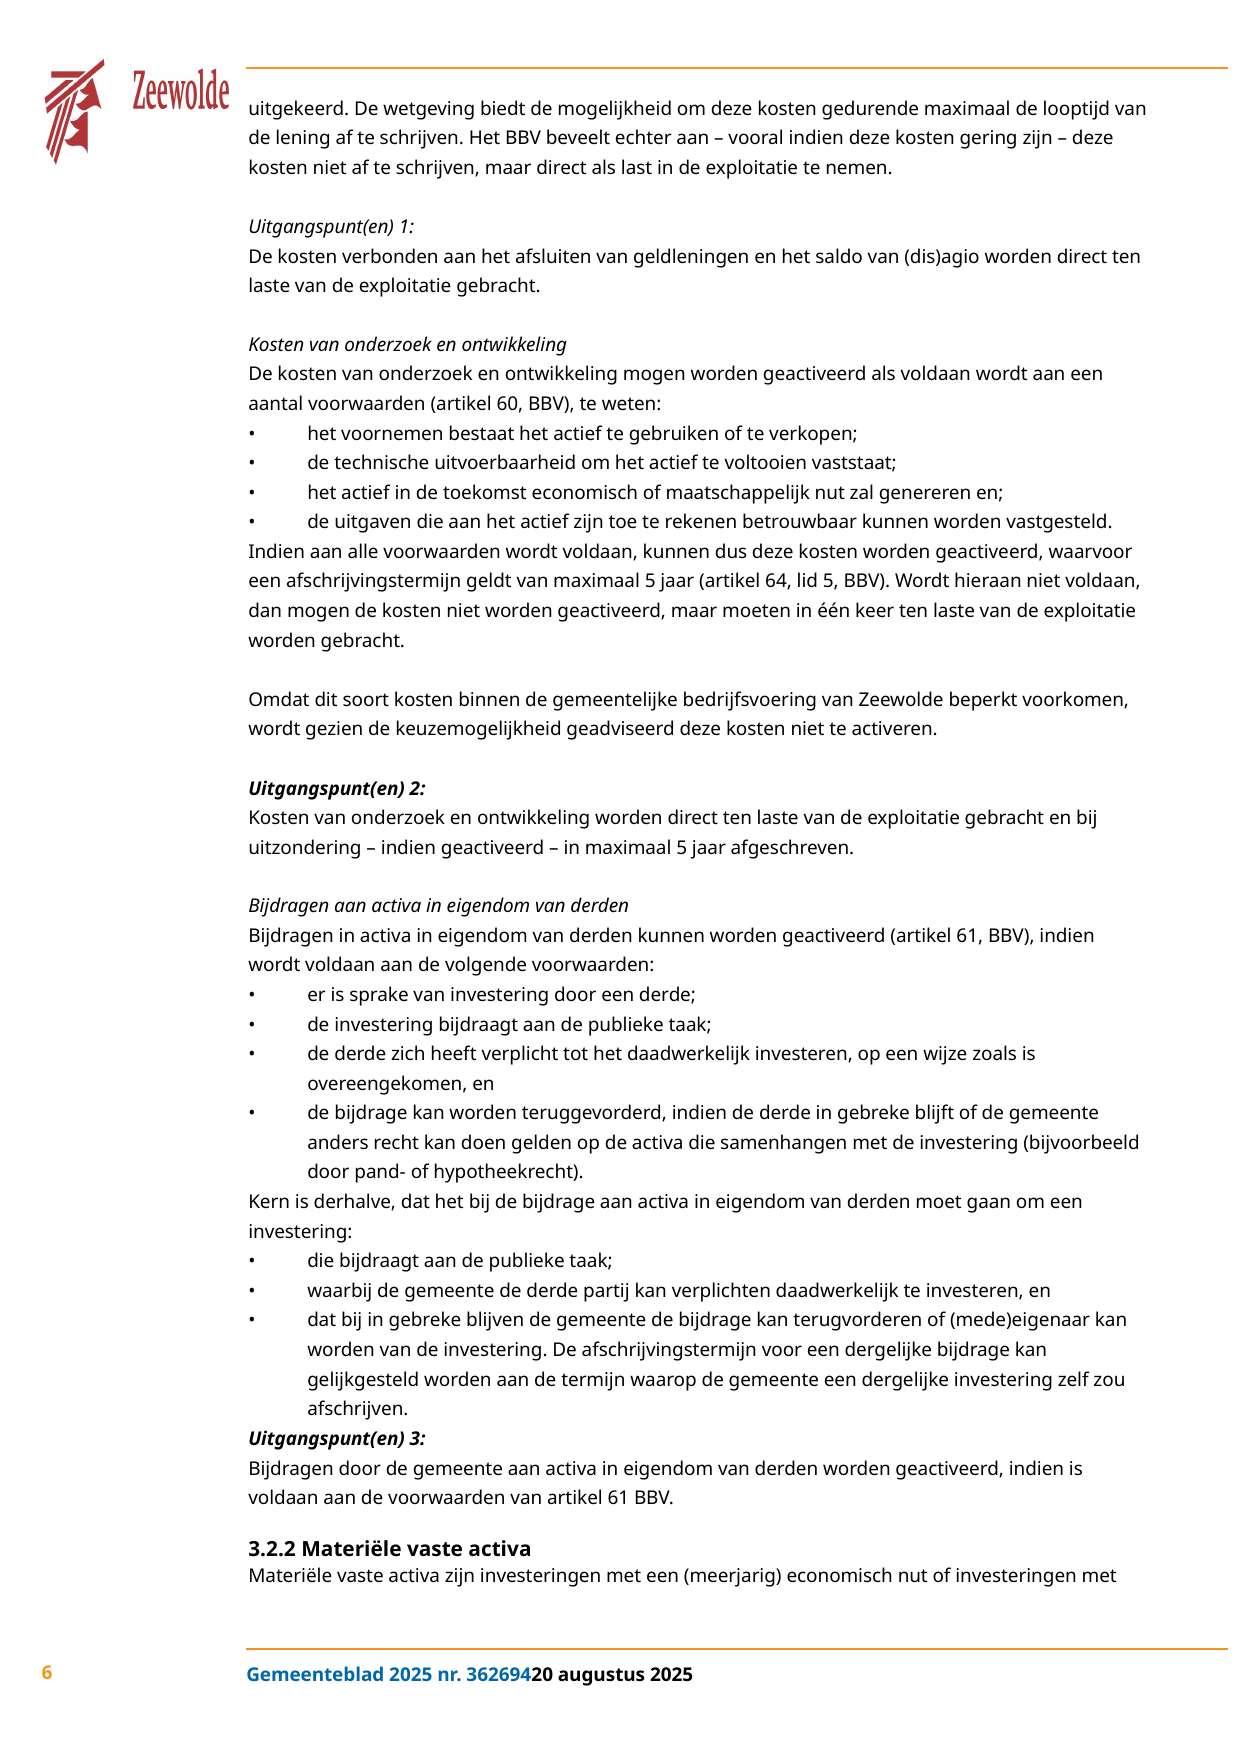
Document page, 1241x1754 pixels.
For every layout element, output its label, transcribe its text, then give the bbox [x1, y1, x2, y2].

text uitgekeerd. De wetgeving biedt de mogelijkheid om deze kosten gedurende maximaal de looptijd van de lening af te schrijven. Het BBV beveelt echter aan – vooral indien deze kosten gering zijn – deze kosten niet af te schrijven, maar direct als last in de exploitatie te nemen. [248, 95, 1152, 180]
list de derde zich heeft verplicht tot het daadwerkelijk investeren, op een wijze zoals is overeengekomen, en [248, 1040, 1152, 1096]
list de investering bijdraagt aan de publieke taak; [248, 1011, 1152, 1037]
picture [41, 47, 231, 172]
text Kern is derhalve, dat het bij de bijdrage aan activa in eigendom van derden moet gaan om een investering: [248, 1188, 1152, 1244]
text Kosten van onderzoek en ontwikkeling [248, 331, 1152, 357]
list de uitgaven die aan het actief zijn toe te rekenen betrouwbaar kunnen worden vastgesteld. [248, 508, 1152, 534]
text Indien aan alle voorwaarden wordt voldaan, kunnen dus deze kosten worden geactiveerd, waarvoor een afschrijvingstermijn geldt van maximaal 5 jaar (artikel 64, lid 5, BBV). Wordt hieraan niet voldaan, dan mogen de kosten niet worden geactiveerd, maar moeten in één keer ten laste van de exploitatie worden gebracht. [248, 538, 1152, 652]
list de technische uitvoerbaarheid om het actief te voltooien vaststaat; [248, 449, 1152, 475]
list er is sprake van investering door een derde; [248, 981, 1152, 1007]
text Bijdragen aan activa in eigendom van derden [248, 892, 1152, 918]
list het actief in de toekomst economisch of maatschappelijk nut zal genereren en; [248, 479, 1152, 504]
list waarbij de gemeente de derde partij kan verplichten daadwerkelijk te investeren, en [248, 1277, 1152, 1303]
text Bijdragen in activa in eigendom van derden kunnen worden geactiveerd (artikel 61, BBV), indien wordt voldaan aan de volgende voorwaarden: [248, 922, 1152, 977]
text De kosten van onderzoek en ontwikkeling mogen worden geactiveerd als voldaan wordt aan een aantal voorwaarden (artikel 60, BBV), te weten: [248, 361, 1152, 416]
text 3.2.2 Materiële vaste activa [248, 1534, 1152, 1562]
list het voornemen bestaat het actief te gebruiken of te verkopen; [248, 420, 1152, 445]
table_header Uitgangspunt(en) 3: Bijdragen door de gemeente aan activa in eigendom van derden worden geactiveerd, indien is voldaan aan de voorwaarden van artikel 61 BBV. [248, 1425, 1152, 1510]
list de bijdrage kan worden teruggevorderd, indien de derde in gebreke blijft of de gemeente anders recht kan doen gelden op de activa die samenhangen met de investering (bijvoorbeeld door pand- of hypotheekrecht). [248, 1099, 1152, 1184]
table_header Uitgangspunt(en) 1: De kosten verbonden aan het afsluiten van geldleningen en het saldo van (dis)agio worden direct ten laste van de exploitatie gebracht. [248, 213, 1152, 298]
text Omdat dit soort kosten binnen de gemeentelijke bedrijfsvoering van Zeewolde beperkt voorkomen, wordt gezien de keuzemogelijkheid geadviseerd deze kosten niet te activeren. [248, 686, 1152, 741]
list die bijdraagt aan de publieke taak; [248, 1247, 1152, 1273]
text Materiële vaste activa zijn investeringen met een (meerjarig) economisch nut of investeringen met [248, 1562, 1152, 1588]
list dat bij in gebreke blijven de gemeente de bijdrage kan terugvorderen of (mede)eigenaar kan worden van de investering. De afschrijvingstermijn voor een dergelijke bijdrage kan gelijkgesteld worden aan de termijn waarop de gemeente een dergelijke investering zelf zou afschrijven. [248, 1307, 1152, 1421]
table_header Uitgangspunt(en) 2: Kosten van onderzoek en ontwikkeling worden direct ten laste van de exploitatie gebracht en bij uitzondering – indien geactiveerd – in maximaal 5 jaar afgeschreven. [248, 775, 1152, 860]
